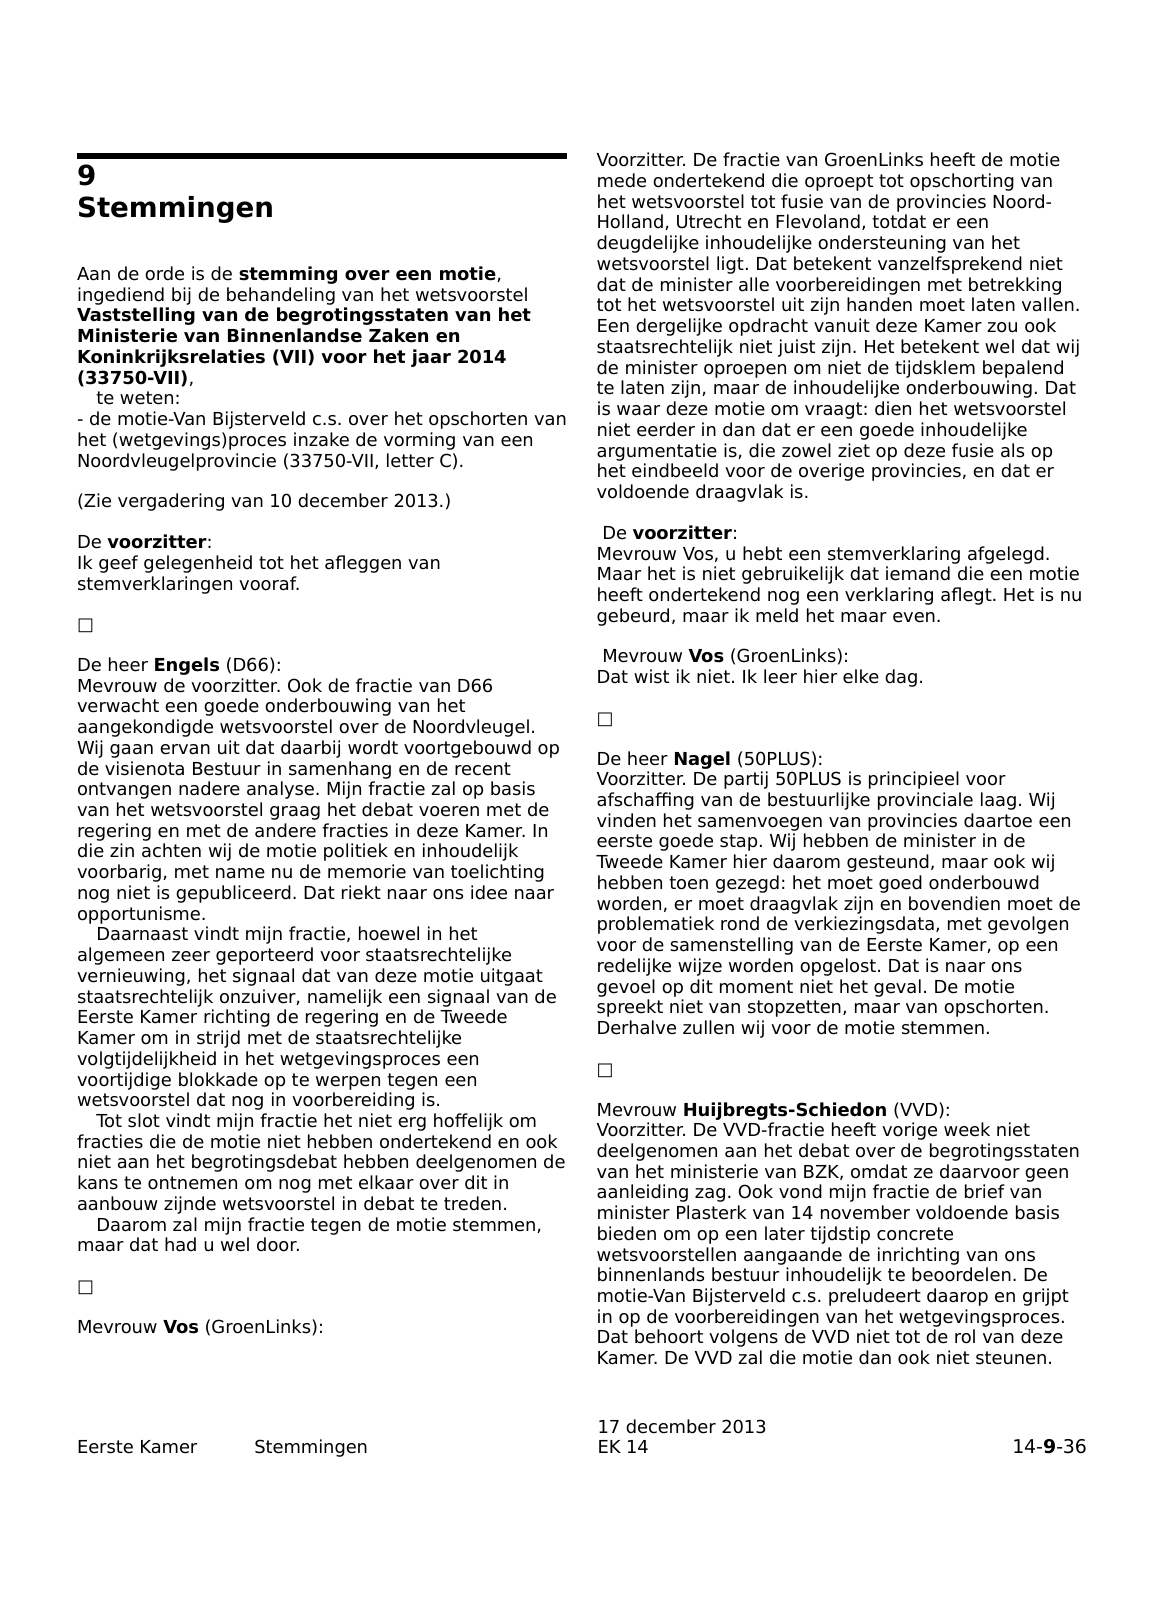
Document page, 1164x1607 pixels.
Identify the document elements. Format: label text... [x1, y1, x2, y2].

text Ik geef gelegenheid tot het afleggen van stemverklaringen vooraf. [77, 553, 567, 594]
text Aan de orde is de stemming over een motie, ingediend bij de behandeling van het wetsvoorstel Vaststelling van de begrotingsstaten van het Ministerie van Binnenlandse Zaken en Koninkrijksrelaties (VII) voor het jaar 2014 (33750-VII), [77, 264, 567, 388]
text Voorzitter. De fractie van GroenLinks heeft de motie mede ondertekend die oproept tot opschorting van het wetsvoorstel tot fusie van de provincies Noord-Holland, Utrecht en Flevoland, totdat er een deugdelijke inhoudelijke ondersteuning van het wetsvoorstel ligt. Dat betekent vanzelfsprekend niet dat de minister alle voorbereidingen met betrekking tot het wetsvoorstel uit zijn handen moet laten vallen. Een dergelijke opdracht vanuit deze Kamer zou ook staatsrechtelijk niet juist zijn. Het betekent wel dat wij de minister oproepen om niet de tijdsklem bepalend te laten zijn, maar de inhoudelijke onderbouwing. Dat is waar deze motie om vraagt: dien het wetsvoorstel niet eerder in dan dat er een goede inhoudelijke argumentatie is, die zowel ziet op deze fusie als op het eindbeeld voor de overige provincies, en dat er voldoende draagvlak is. [596, 150, 1087, 503]
text (Zie vergadering van 10 december 2013.) [77, 491, 567, 512]
text De voorzitter: [77, 532, 567, 553]
text - de motie-Van Bijsterveld c.s. over het opschorten van het (wetgevings)proces inzake de vorming van een Noordvleugelprovincie (33750-VII, letter C). [77, 409, 567, 471]
text Voorzitter. De VVD-fractie heeft vorige week niet deelgenomen aan het debat over de begrotingsstaten van het ministerie van BZK, omdat ze daarvoor geen aanleiding zag. Ook vond mijn fractie de brief van minister Plasterk van 14 november voldoende basis bieden om op een later tijdstip concrete wetsvoorstellen aangaande de inrichting van ons binnenlands bestuur inhoudelijk te beoordelen. De motie-Van Bijsterveld c.s. preludeert daarop en grijpt in op de voorbereidingen van het wetgevingsproces. Dat behoort volgens de VVD niet tot de rol van deze Kamer. De VVD zal die motie dan ook niet steunen. [596, 1120, 1087, 1369]
text Mevrouw Huijbregts-Schiedon (VVD): [596, 1099, 1087, 1120]
text □ [596, 1059, 1087, 1079]
text □ [77, 1276, 567, 1297]
title 9 Stemmingen [77, 159, 567, 224]
text Mevrouw Vos, u hebt een stemverklaring afgelegd. Maar het is niet gebruikelijk dat iemand die een motie heeft ondertekend nog een verklaring aflegt. Het is nu gebeurd, maar ik meld het maar even. [596, 543, 1087, 626]
text Daarnaast vindt mijn fractie, hoewel in het algemeen zeer geporteerd voor staatsrechtelijke vernieuwing, het signaal dat van deze motie uitgaat staatsrechtelijk onzuiver, namelijk een signaal van de Eerste Kamer richting de regering en de Tweede Kamer om in strijd met de staatsrechtelijke volgtijdelijkheid in het wetgevingsproces een voortijdige blokkade op te werpen tegen een wetsvoorstel dat nog in voorbereiding is. [77, 924, 567, 1111]
text □ [596, 708, 1087, 728]
text Voorzitter. De partij 50PLUS is principieel voor afschaffing van de bestuurlijke provinciale laag. Wij vinden het samenvoegen van provincies daartoe een eerste goede stap. Wij hebben de minister in de Tweede Kamer hier daarom gesteund, maar ook wij hebben toen gezegd: het moet goed onderbouwd worden, er moet draagvlak zijn en bovendien moet de problematiek rond de verkiezingsdata, met gevolgen voor de samenstelling van de Eerste Kamer, op een redelijke wijze worden opgelost. Dat is naar ons gevoel op dit moment niet het geval. De motie spreekt niet van stopzetten, maar van opschorten. Derhalve zullen wij voor de motie stemmen. [596, 769, 1087, 1039]
text De heer Engels (D66): [77, 655, 567, 676]
text Tot slot vindt mijn fractie het niet erg hoffelijk om fracties die de motie niet hebben ondertekend en ook niet aan het begrotingsdebat hebben deelgenomen de kans te ontnemen om nog met elkaar over dit in aanbouw zijnde wetsvoorstel in debat te treden. [77, 1111, 567, 1214]
text Mevrouw de voorzitter. Ook de fractie van D66 verwacht een goede onderbouwing van het aangekondigde wetsvoorstel over de Noordvleugel. Wij gaan ervan uit dat daarbij wordt voortgebouwd op de visienota Bestuur in samenhang en de recent ontvangen nadere analyse. Mijn fractie zal op basis van het wetsvoorstel graag het debat voeren met de regering en met de andere fracties in deze Kamer. In die zin achten wij de motie politiek en inhoudelijk voorbarig, met name nu de memorie van toelichting nog niet is gepubliceerd. Dat riekt naar ons idee naar opportunisme. [77, 676, 567, 924]
text De heer Nagel (50PLUS): [596, 748, 1087, 769]
text Mevrouw Vos (GroenLinks): [596, 646, 1087, 667]
text De voorzitter: [596, 523, 1087, 543]
text te weten: [77, 388, 567, 409]
text Daarom zal mijn fractie tegen de motie stemmen, maar dat had u wel door. [77, 1214, 567, 1256]
text Dat wist ik niet. Ik leer hier elke dag. [596, 667, 1087, 688]
text Mevrouw Vos (GroenLinks): [77, 1317, 567, 1337]
text □ [77, 614, 567, 635]
